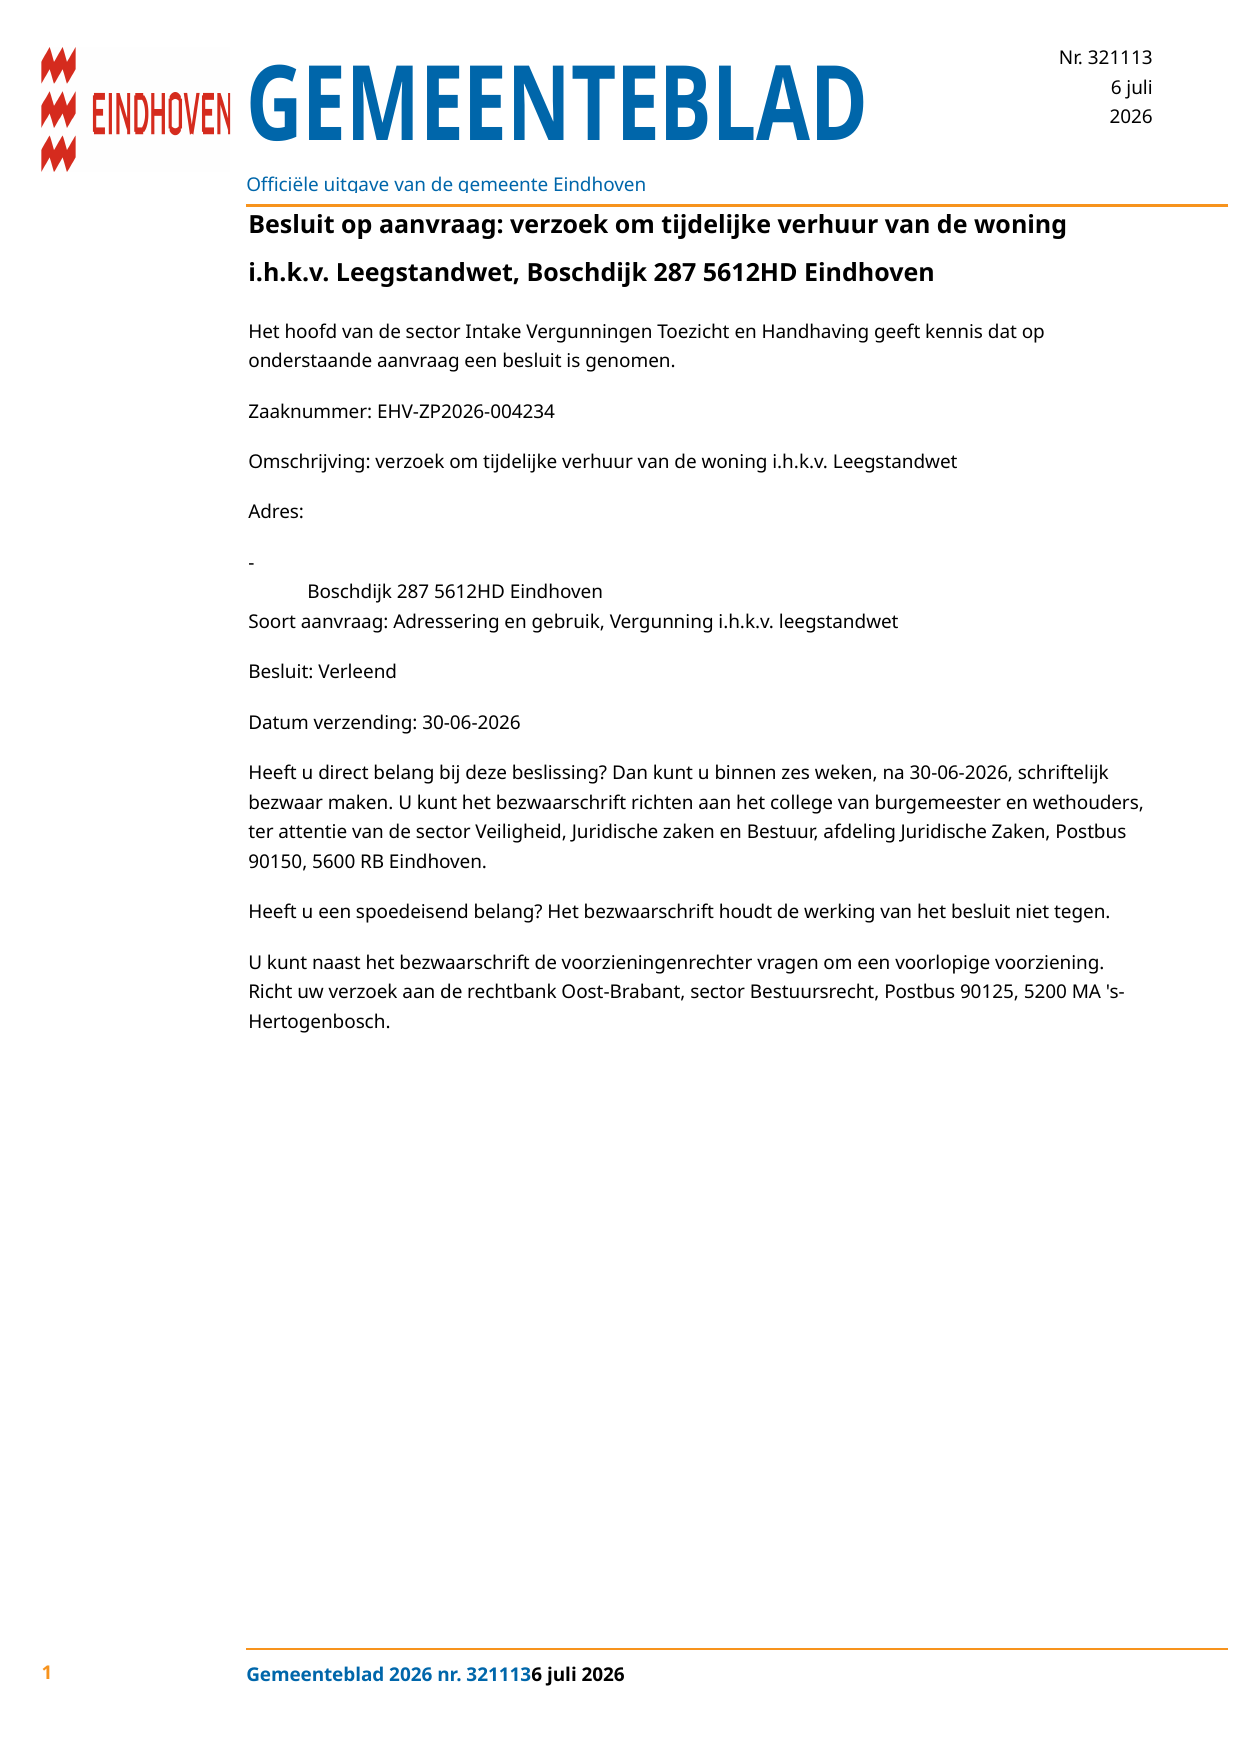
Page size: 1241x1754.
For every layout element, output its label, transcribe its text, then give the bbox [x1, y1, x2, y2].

text Besluit op aanvraag: verzoek om tijdelijke verhuur van de woning i.h.k.v. Leegstandwet, Boschdijk 287 5612HD Eindhoven [248, 207, 1152, 288]
text Heeft u direct belang bij deze beslissing? Dan kunt u binnen zes weken, na 30-06-2026, schriftelijk bezwaar maken. U kunt het bezwaarschrift richten aan het college van burgemeester en wethouders, ter attentie van de sector Veiligheid, Juridische zaken en Bestuur, afdeling Juridische Zaken, Postbus 90150, 5600 RB Eindhoven. [248, 759, 1152, 874]
text Zaaknummer: EHV-ZP2026-004234 [248, 398, 1152, 424]
text U kunt naast het bezwaarschrift de voorzieningenrechter vragen om een voorlopige voorziening. Richt uw verzoek aan de rechtbank Oost-Brabant, sector Bestuursrecht, Postbus 90125, 5200 MA 's-Hertogenbosch. [248, 949, 1152, 1034]
picture [41, 47, 231, 172]
text Adres: [248, 499, 1152, 524]
text Het hoofd van de sector Intake Vergunningen Toezicht en Handhaving geeft kennis dat op onderstaande aanvraag een besluit is genomen. [248, 318, 1152, 373]
text Heeft u een spoedeisend belang? Het bezwaarschrift houdt de werking van het besluit niet tegen. [248, 899, 1152, 924]
text Soort aanvraag: Adressering en gebruik, Vergunning i.h.k.v. leegstandwet [248, 608, 1152, 634]
text Omschrijving: verzoek om tijdelijke verhuur van de woning i.h.k.v. Leegstandwet [248, 448, 1152, 474]
list Boschdijk 287 5612HD Eindhoven [248, 579, 1152, 604]
text Datum verzending: 30-06-2026 [248, 709, 1152, 735]
text Besluit: Verleend [248, 659, 1152, 684]
